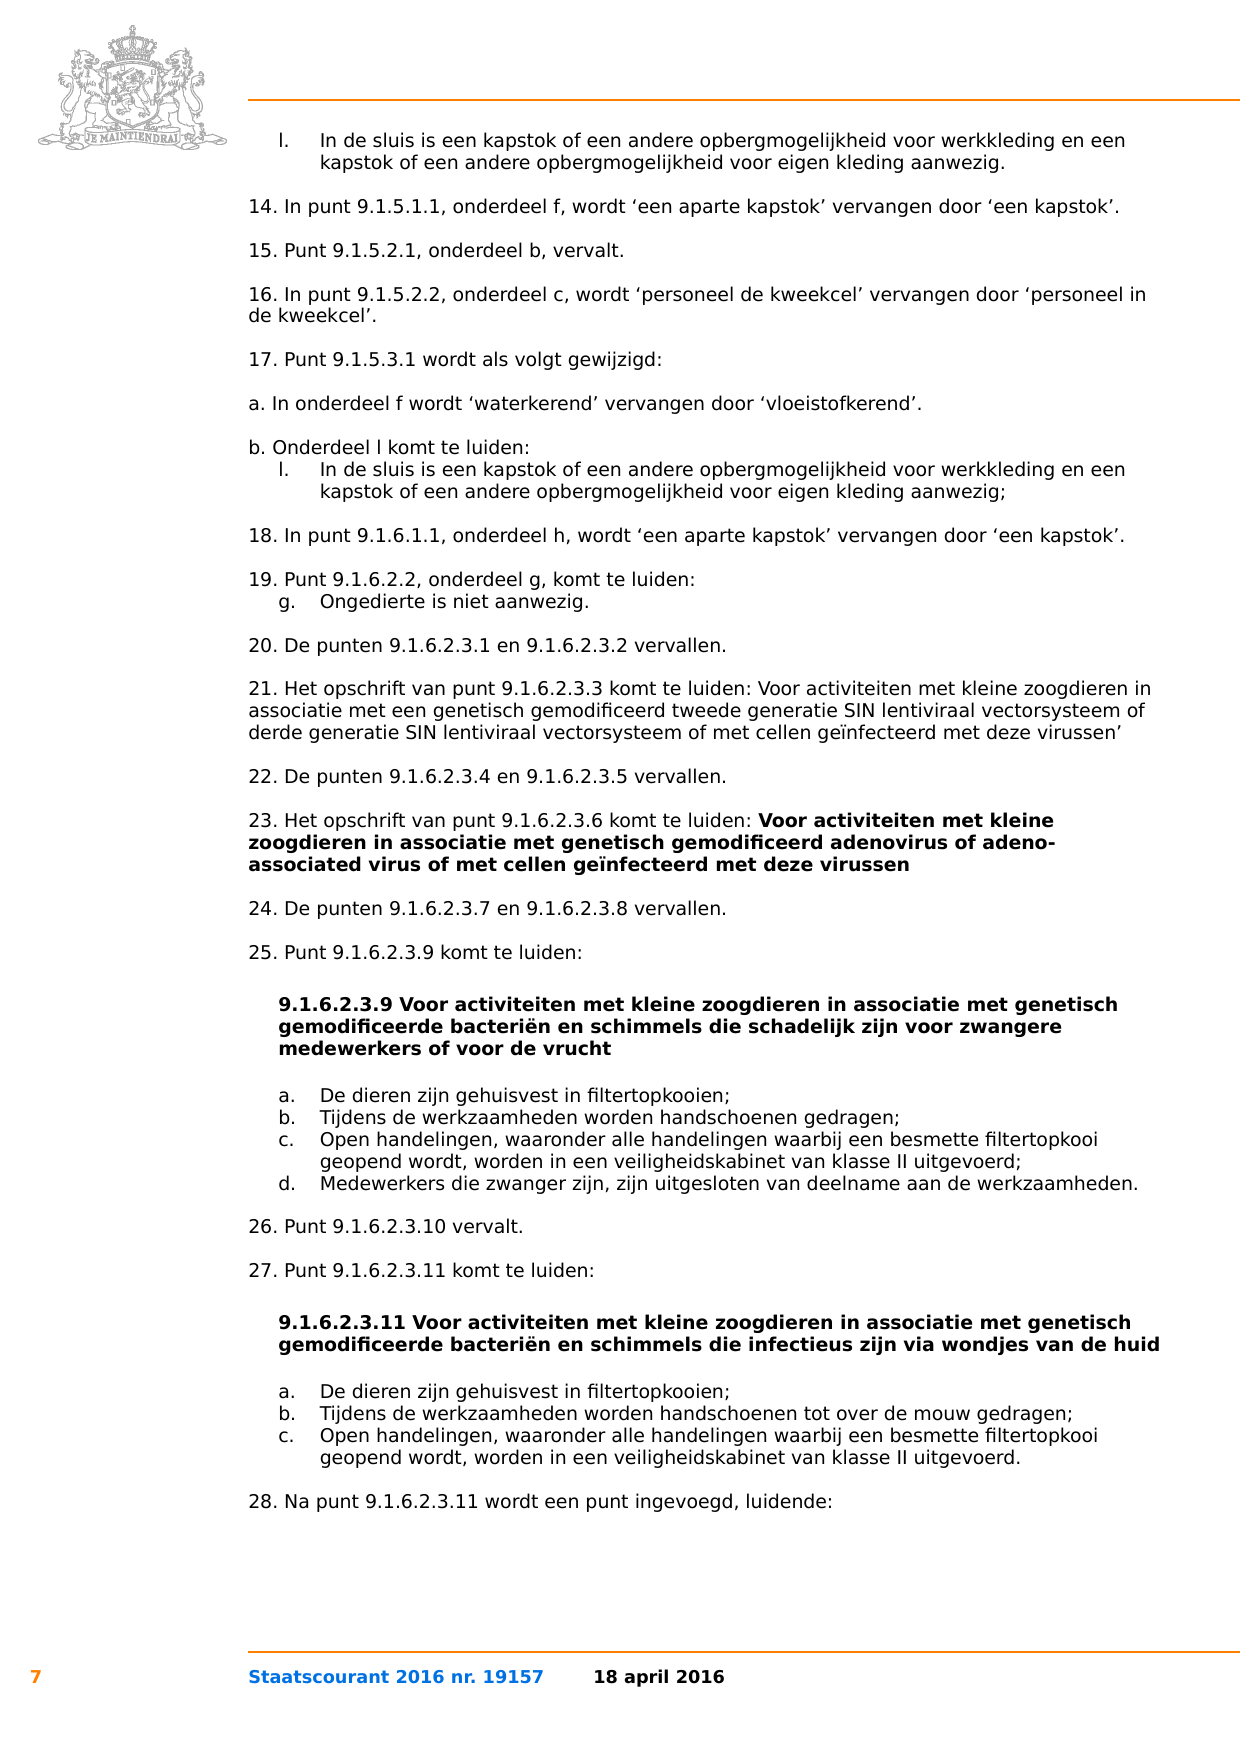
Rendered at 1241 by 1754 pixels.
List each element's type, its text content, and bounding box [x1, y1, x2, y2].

text a. De dieren zijn gehuisvest in filtertopkooien; [278, 1084, 1163, 1107]
text l. In de sluis is een kapstok of een andere opbergmogelijkheid voor werkkleding en een kapstok of een andere opbergmogelijkheid voor eigen kleding aanwezig; [278, 459, 1163, 503]
text 17. Punt 9.1.5.3.1 wordt als volgt gewijzigd: [248, 349, 1163, 371]
text l. In de sluis is een kapstok of een andere opbergmogelijkheid voor werkkleding en een kapstok of een andere opbergmogelijkheid voor eigen kleding aanwezig. [278, 130, 1163, 174]
text 21. Het opschrift van punt 9.1.6.2.3.3 komt te luiden: Voor activiteiten met kleine zoogdieren in associatie met een genetisch gemodificeerd tweede generatie SIN lentiviraal vectorsysteem of derde generatie SIN lentiviraal vectorsysteem of met cellen geïnfecteerd met deze virussen’ [248, 678, 1163, 744]
text b. Tijdens de werkzaamheden worden handschoenen gedragen; [278, 1107, 1163, 1128]
text 24. De punten 9.1.6.2.3.7 en 9.1.6.2.3.8 vervallen. [248, 898, 1163, 920]
text a. In onderdeel f wordt ‘waterkerend’ vervangen door ‘vloeistofkerend’. [248, 393, 1163, 415]
text 27. Punt 9.1.6.2.3.11 komt te luiden: [248, 1260, 1163, 1282]
subtitle 9.1.6.2.3.11 Voor activiteiten met kleine zoogdieren in associatie met genetisch gemodificeerde bacteriën en schimmels die infectieus zijn via wondjes van de huid [278, 1312, 1163, 1356]
text 25. Punt 9.1.6.2.3.9 komt te luiden: [248, 942, 1163, 964]
text 14. In punt 9.1.5.1.1, onderdeel f, wordt ‘een aparte kapstok’ vervangen door ‘een kapstok’. [248, 196, 1163, 218]
text 28. Na punt 9.1.6.2.3.11 wordt een punt ingevoegd, luidende: [248, 1491, 1163, 1513]
picture [38, 25, 227, 150]
text 26. Punt 9.1.6.2.3.10 vervalt. [248, 1216, 1163, 1238]
text 18. In punt 9.1.6.1.1, onderdeel h, wordt ‘een aparte kapstok’ vervangen door ‘een kapstok’. [248, 525, 1163, 547]
text 16. In punt 9.1.5.2.2, onderdeel c, wordt ‘personeel de kweekcel’ vervangen door ‘personeel in de kweekcel’. [248, 283, 1163, 327]
text 19. Punt 9.1.6.2.2, onderdeel g, komt te luiden: [248, 569, 1163, 591]
text c. Open handelingen, waaronder alle handelingen waarbij een besmette filtertopkooi geopend wordt, worden in een veiligheidskabinet van klasse II uitgevoerd. [278, 1425, 1163, 1469]
text d. Medewerkers die zwanger zijn, zijn uitgesloten van deelname aan de werkzaamheden. [278, 1172, 1163, 1194]
text c. Open handelingen, waaronder alle handelingen waarbij een besmette filtertopkooi geopend wordt, worden in een veiligheidskabinet van klasse II uitgevoerd; [278, 1128, 1163, 1172]
text b. Tijdens de werkzaamheden worden handschoenen tot over de mouw gedragen; [278, 1403, 1163, 1425]
text 23. Het opschrift van punt 9.1.6.2.3.6 komt te luiden: Voor activiteiten met kleine zoogdieren in associatie met genetisch gemodificeerd adenovirus of adeno-associated virus of met cellen geïnfecteerd met deze virussen [248, 810, 1163, 876]
text b. Onderdeel l komt te luiden: [248, 437, 1163, 459]
text 22. De punten 9.1.6.2.3.4 en 9.1.6.2.3.5 vervallen. [248, 766, 1163, 788]
subtitle 9.1.6.2.3.9 Voor activiteiten met kleine zoogdieren in associatie met genetisch gemodificeerde bacteriën en schimmels die schadelijk zijn voor zwangere medewerkers of voor de vrucht [278, 994, 1163, 1059]
text 15. Punt 9.1.5.2.1, onderdeel b, vervalt. [248, 239, 1163, 262]
text 20. De punten 9.1.6.2.3.1 en 9.1.6.2.3.2 vervallen. [248, 634, 1163, 656]
text g. Ongedierte is niet aanwezig. [278, 591, 1163, 613]
text a. De dieren zijn gehuisvest in filtertopkooien; [278, 1381, 1163, 1403]
